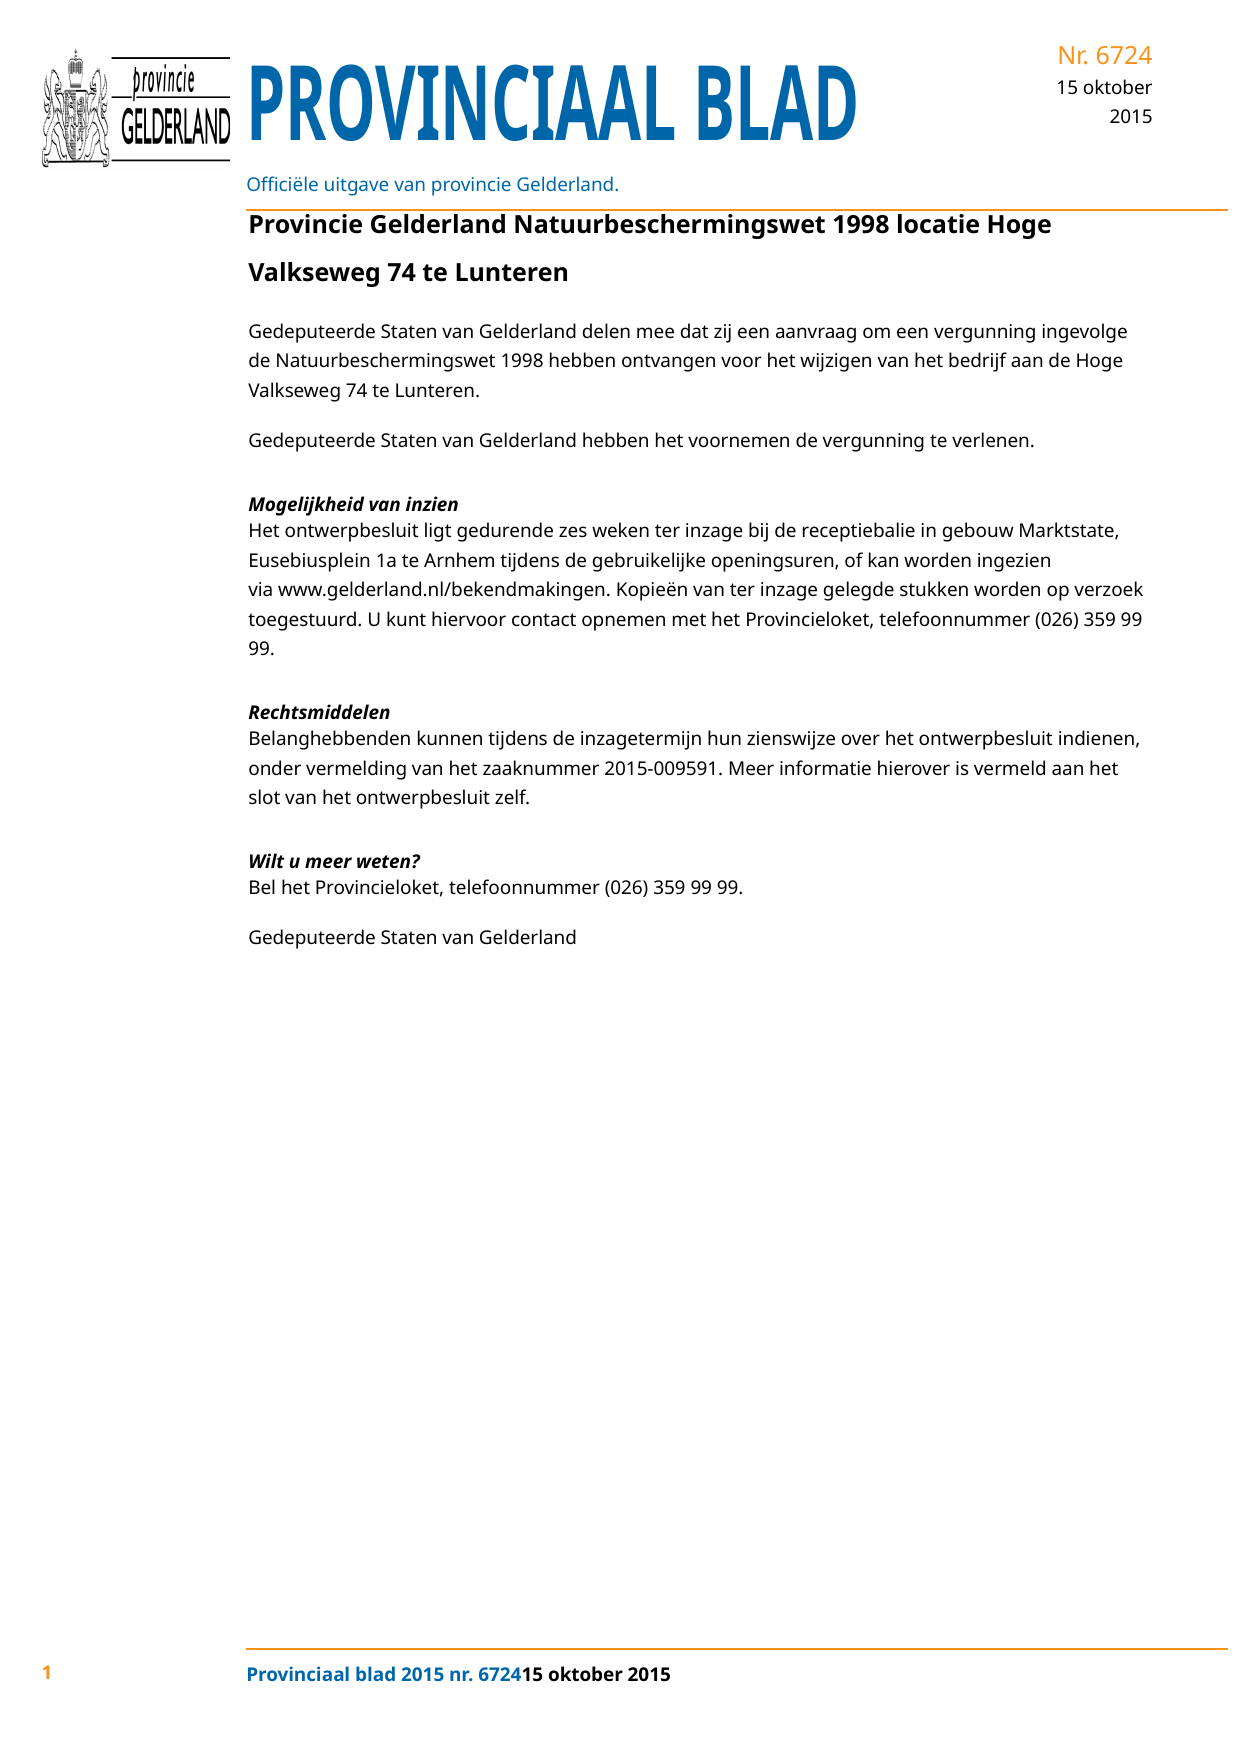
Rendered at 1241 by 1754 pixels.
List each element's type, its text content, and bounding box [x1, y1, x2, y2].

text Belanghebbenden kunnen tijdens de inzagetermijn hun zienswijze over het ontwerpbesluit indienen, onder vermelding van het zaaknummer 2015-009591. Meer informatie hierover is vermeld aan het slot van het ontwerpbesluit zelf. [248, 725, 1152, 810]
text Gedeputeerde Staten van Gelderland [248, 924, 1152, 950]
text Rechtsmiddelen [248, 699, 1152, 725]
text Het ontwerpbesluit ligt gedurende zes weken ter inzage bij de receptiebalie in gebouw Marktstate, Eusebiusplein 1a te Arnhem tijdens de gebruikelijke openingsuren, of kan worden ingezien via www.gelderland.nl/bekendmakingen. Kopieën van ter inzage gelegde stukken worden op verzoek toegestuurd. U kunt hiervoor contact opnemen met het Provincieloket, telefoonnummer (026) 359 99 99. [248, 517, 1152, 661]
text Provincie Gelderland Natuurbeschermingswet 1998 locatie Hoge Valkseweg 74 te Lunteren [248, 211, 1152, 288]
text Gedeputeerde Staten van Gelderland hebben het voornemen de vergunning te verlenen. [248, 427, 1152, 453]
text Wilt u meer weten? [248, 848, 1152, 874]
text Mogelijkheid van inzien [248, 491, 1152, 517]
text Gedeputeerde Staten van Gelderland delen mee dat zij een aanvraag om een vergunning ingevolge de Natuurbeschermingswet 1998 hebben ontvangen voor het wijzigen van het bedrijf aan de Hoge Valkseweg 74 te Lunteren. [248, 318, 1152, 403]
text Bel het Provincieloket, telefoonnummer (026) 359 99 99. [248, 874, 1152, 900]
picture [41, 47, 231, 172]
